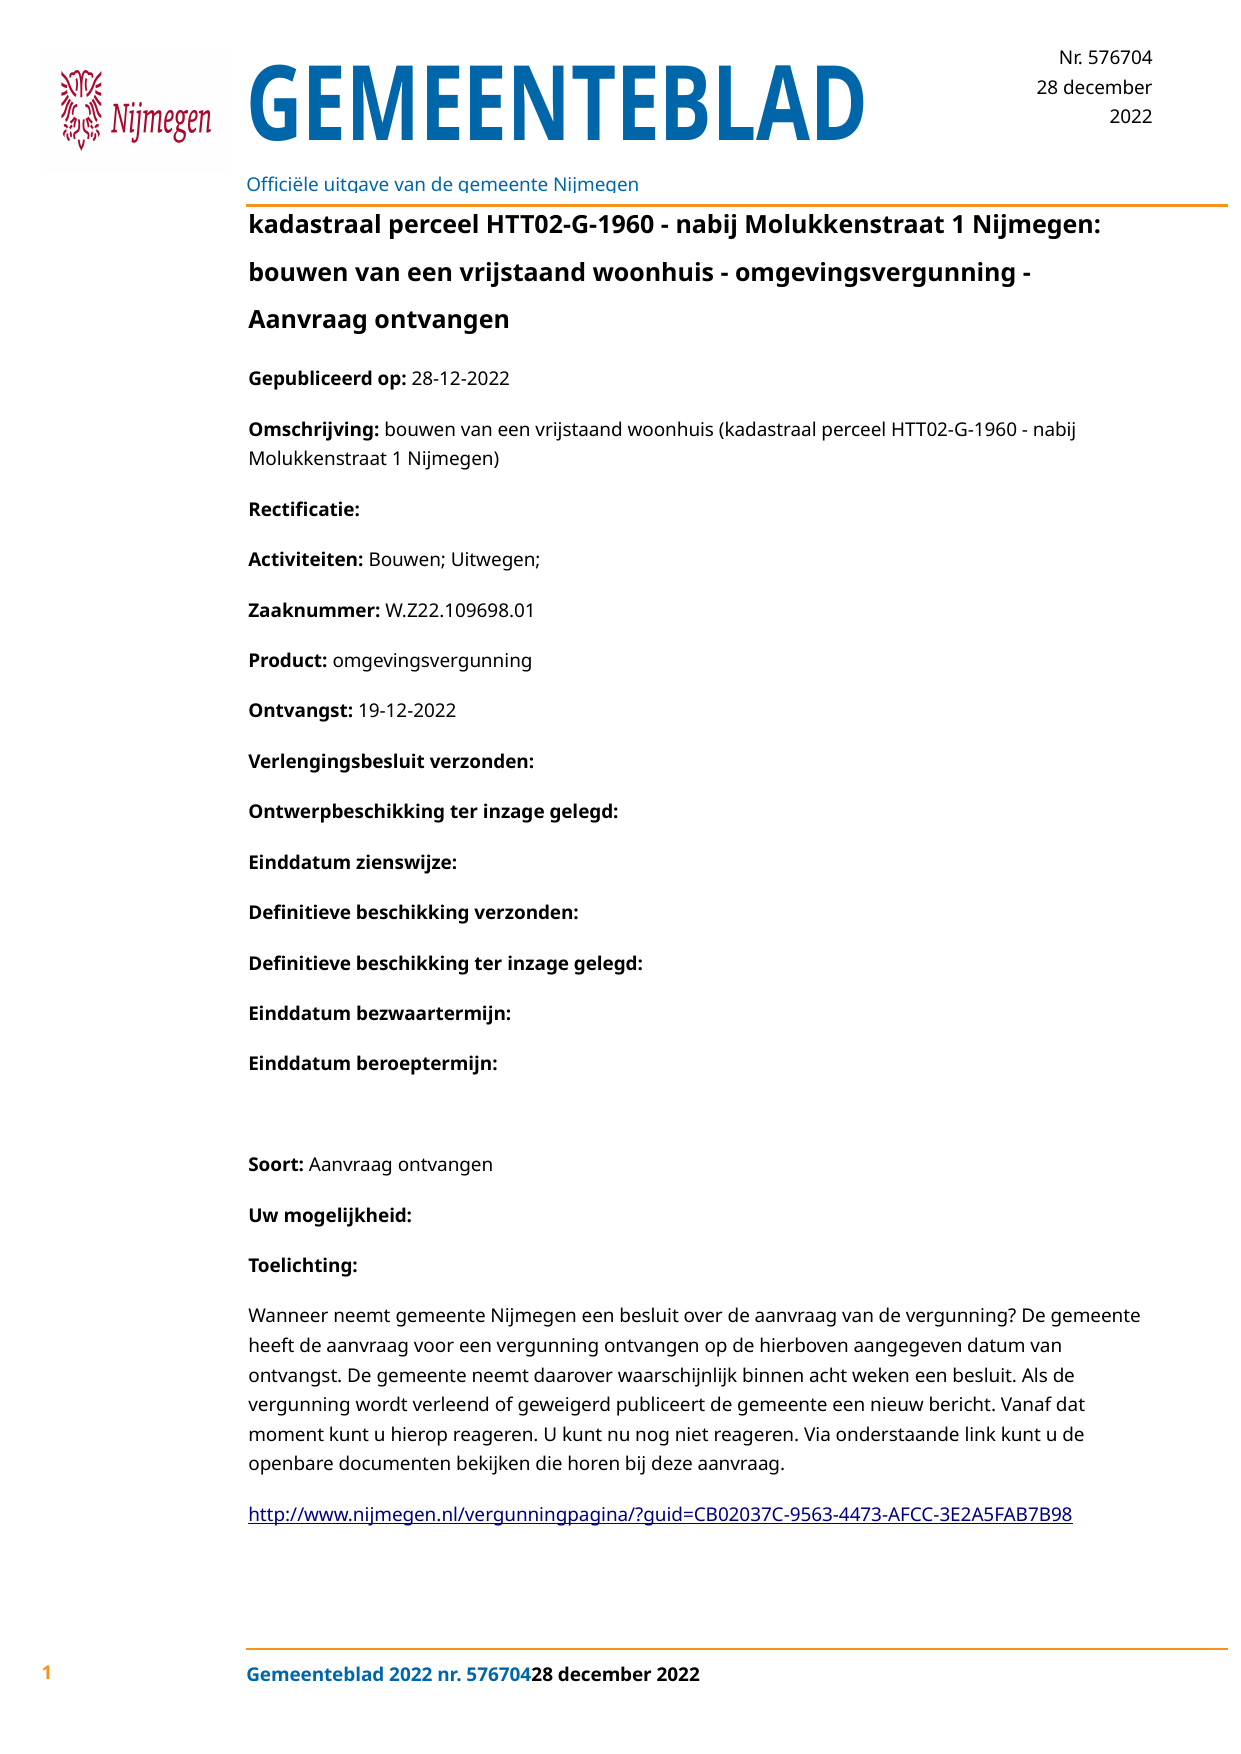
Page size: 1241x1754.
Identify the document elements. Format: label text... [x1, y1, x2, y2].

text Zaaknummer: W.Z22.109698.01 [248, 597, 1152, 622]
text Uw mogelijkheid: [248, 1202, 1152, 1227]
text http://www.nijmegen.nl/vergunningpagina/?guid=CB02037C-9563-4473-AFCC-3E2A5FAB7B98 [248, 1501, 1152, 1527]
text Ontwerpbeschikking ter inzage gelegd: [248, 798, 1152, 824]
text Omschrijving: bouwen van een vrijstaand woonhuis (kadastraal perceel HTT02-G-1960 - nabij Molukkenstraat 1 Nijmegen) [248, 416, 1152, 471]
text Gepubliceerd op: 28-12-2022 [248, 366, 1152, 391]
text Definitieve beschikking verzonden: [248, 899, 1152, 925]
text Wanneer neemt gemeente Nijmegen een besluit over de aanvraag van de vergunning? De gemeente heeft de aanvraag voor een vergunning ontvangen op de hierboven aangegeven datum van ontvangst. De gemeente neemt daarover waarschijnlijk binnen acht weken een besluit. Als de vergunning wordt verleend of geweigerd publiceert de gemeente een nieuw bericht. Vanaf dat moment kunt u hierop reageren. U kunt nu nog niet reageren. Via onderstaande link kunt u de openbare documenten bekijken die horen bij deze aanvraag. [248, 1303, 1152, 1476]
text Rectificatie: [248, 496, 1152, 522]
picture [41, 47, 231, 172]
text Toelichting: [248, 1252, 1152, 1278]
text Verlengingsbesluit verzonden: [248, 748, 1152, 774]
text Einddatum zienswijze: [248, 849, 1152, 874]
text kadastraal perceel HTT02-G-1960 - nabij Molukkenstraat 1 Nijmegen: bouwen van een vrijstaand woonhuis - omgevingsvergunning - Aanvraag ontvangen [248, 207, 1152, 336]
text Ontvangst: 19-12-2022 [248, 698, 1152, 723]
text Product: omgevingsvergunning [248, 647, 1152, 673]
text Einddatum bezwaartermijn: [248, 1000, 1152, 1026]
text Activiteiten: Bouwen; Uitwegen; [248, 546, 1152, 572]
text Definitieve beschikking ter inzage gelegd: [248, 950, 1152, 975]
text Soort: Aanvraag ontvangen [248, 1151, 1152, 1177]
text Einddatum beroeptermijn: [248, 1051, 1152, 1076]
